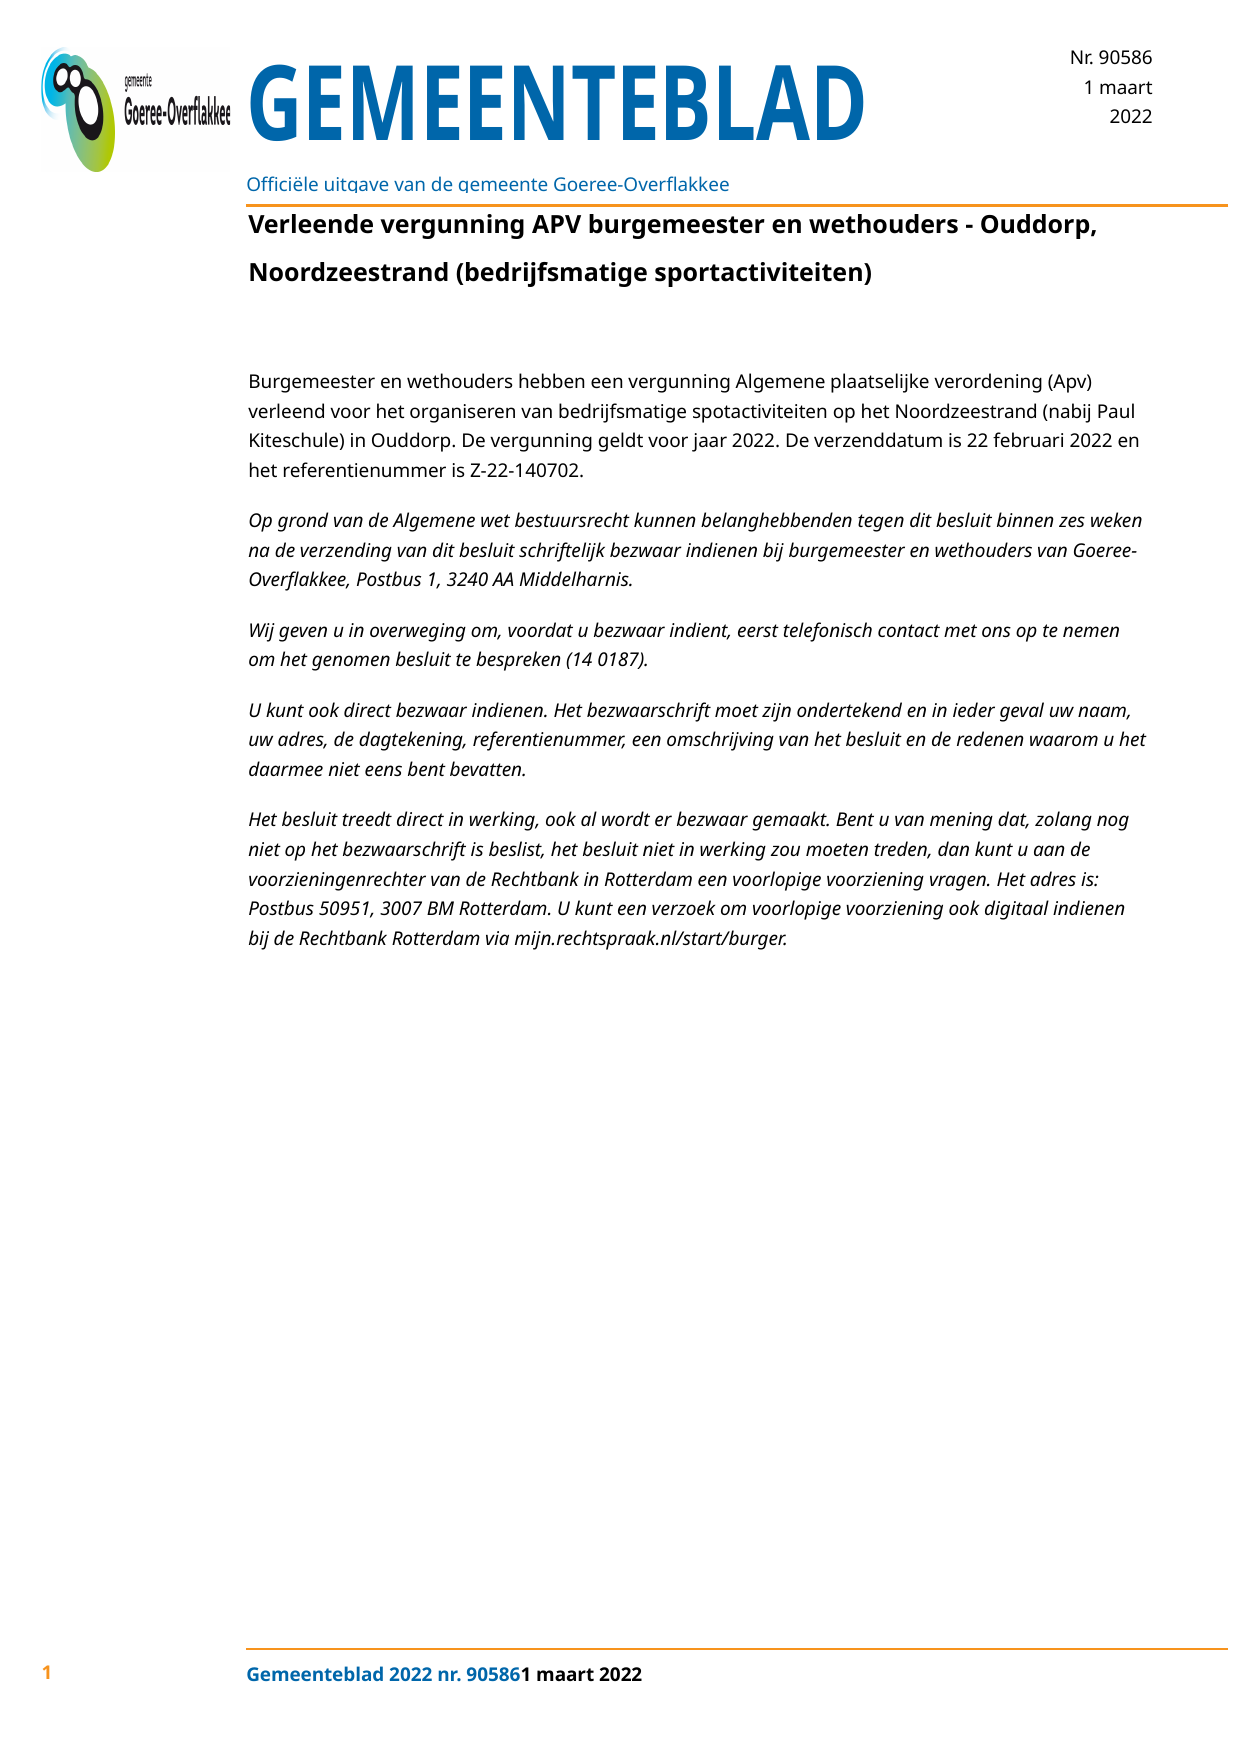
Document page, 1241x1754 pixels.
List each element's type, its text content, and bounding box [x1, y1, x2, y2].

text Op grond van de Algemene wet bestuursrecht kunnen belanghebbenden tegen dit besluit binnen zes weken na de verzending van dit besluit schriftelijk bezwaar indienen bij burgemeester en wethouders van Goeree-Overflakkee, Postbus 1, 3240 AA Middelharnis. [248, 507, 1152, 592]
text Burgemeester en wethouders hebben een vergunning Algemene plaatselijke verordening (Apv) verleend voor het organiseren van bedrijfsmatige spotactiviteiten op het Noordzeestrand (nabij Paul Kiteschule) in Ouddorp. De vergunning geldt voor jaar 2022. De verzenddatum is 22 februari 2022 en het referentienummer is Z-22-140702. [248, 368, 1152, 483]
text U kunt ook direct bezwaar indienen. Het bezwaarschrift moet zijn ondertekend en in ieder geval uw naam, uw adres, de dagtekening, referentienummer, een omschrijving van het besluit en de redenen waarom u het daarmee niet eens bent bevatten. [248, 697, 1152, 782]
text Verleende vergunning APV burgemeester en wethouders - Ouddorp, Noordzeestrand (bedrijfsmatige sportactiviteiten) [248, 207, 1152, 288]
picture [41, 47, 231, 172]
text Het besluit treedt direct in werking, ook al wordt er bezwaar gemaakt. Bent u van mening dat, zolang nog niet op het bezwaarschrift is beslist, het besluit niet in werking zou moeten treden, dan kunt u aan de voorzieningenrechter van de Rechtbank in Rotterdam een voorlopige voorziening vragen. Het adres is: Postbus 50951, 3007 BM Rotterdam. U kunt een verzoek om voorlopige voorziening ook digitaal indienen bij de Rechtbank Rotterdam via mijn.rechtspraak.nl/start/burger. [248, 807, 1152, 951]
text Wij geven u in overweging om, voordat u bezwaar indient, eerst telefonisch contact met ons op te nemen om het genomen besluit te bespreken (14 0187). [248, 617, 1152, 672]
